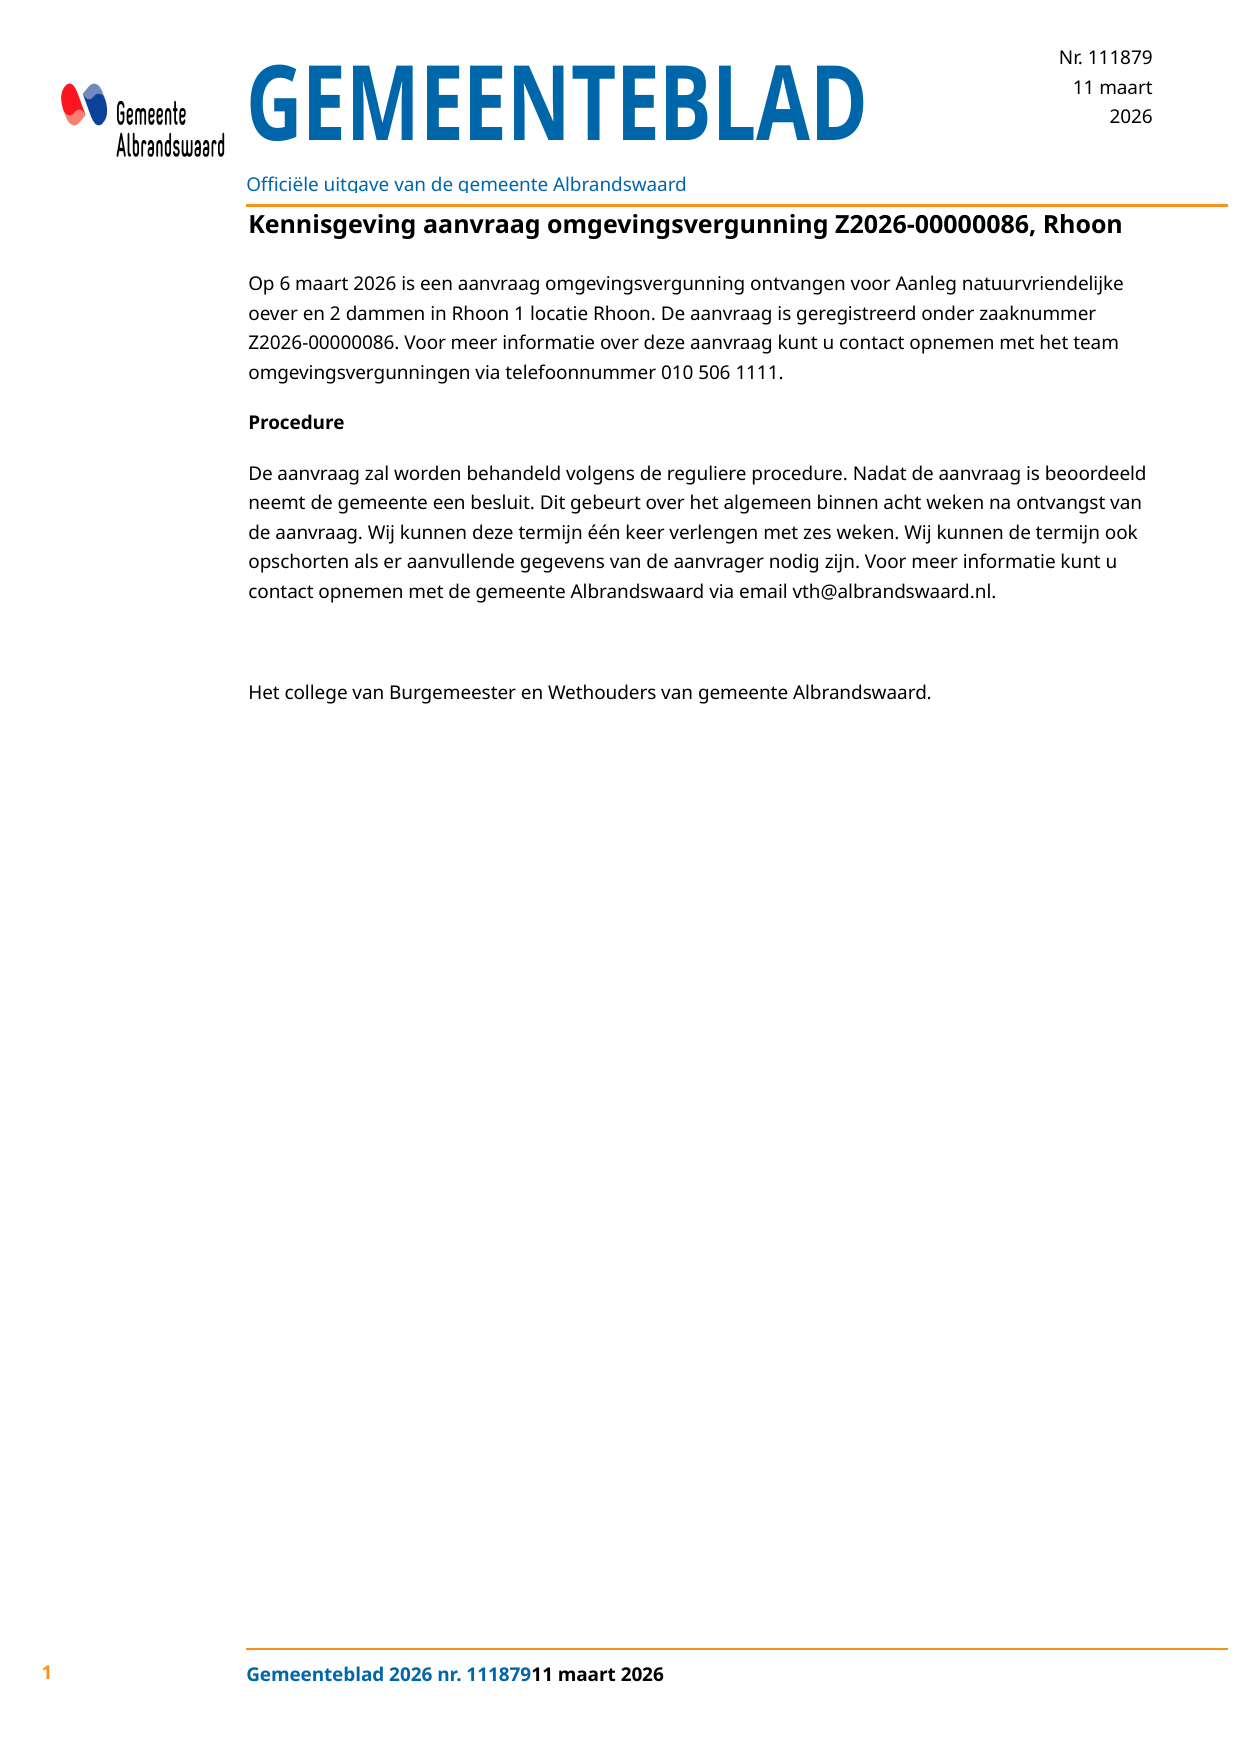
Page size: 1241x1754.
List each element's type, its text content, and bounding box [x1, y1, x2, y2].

text Op 6 maart 2026 is een aanvraag omgevingsvergunning ontvangen voor Aanleg natuurvriendelijke oever en 2 dammen in Rhoon 1 locatie Rhoon. De aanvraag is geregistreerd onder zaaknummer Z2026-00000086. Voor meer informatie over deze aanvraag kunt u contact opnemen met het team omgevingsvergunningen via telefoonnummer 010 506 1111. [248, 270, 1152, 385]
text De aanvraag zal worden behandeld volgens de reguliere procedure. Nadat de aanvraag is beoordeeld neemt de gemeente een besluit. Dit gebeurt over het algemeen binnen acht weken na ontvangst van de aanvraag. Wij kunnen deze termijn één keer verlengen met zes weken. Wij kunnen de termijn ook opschorten als er aanvullende gegevens van de aanvrager nodig zijn. Voor meer informatie kunt u contact opnemen met de gemeente Albrandswaard via email vth@albrandswaard.nl. [248, 460, 1152, 604]
picture [41, 47, 231, 172]
text Procedure [248, 409, 1152, 435]
text Het college van Burgemeester en Wethouders van gemeente Albrandswaard. [248, 679, 1152, 705]
text Kennisgeving aanvraag omgevingsvergunning Z2026-00000086, Rhoon [248, 207, 1152, 241]
